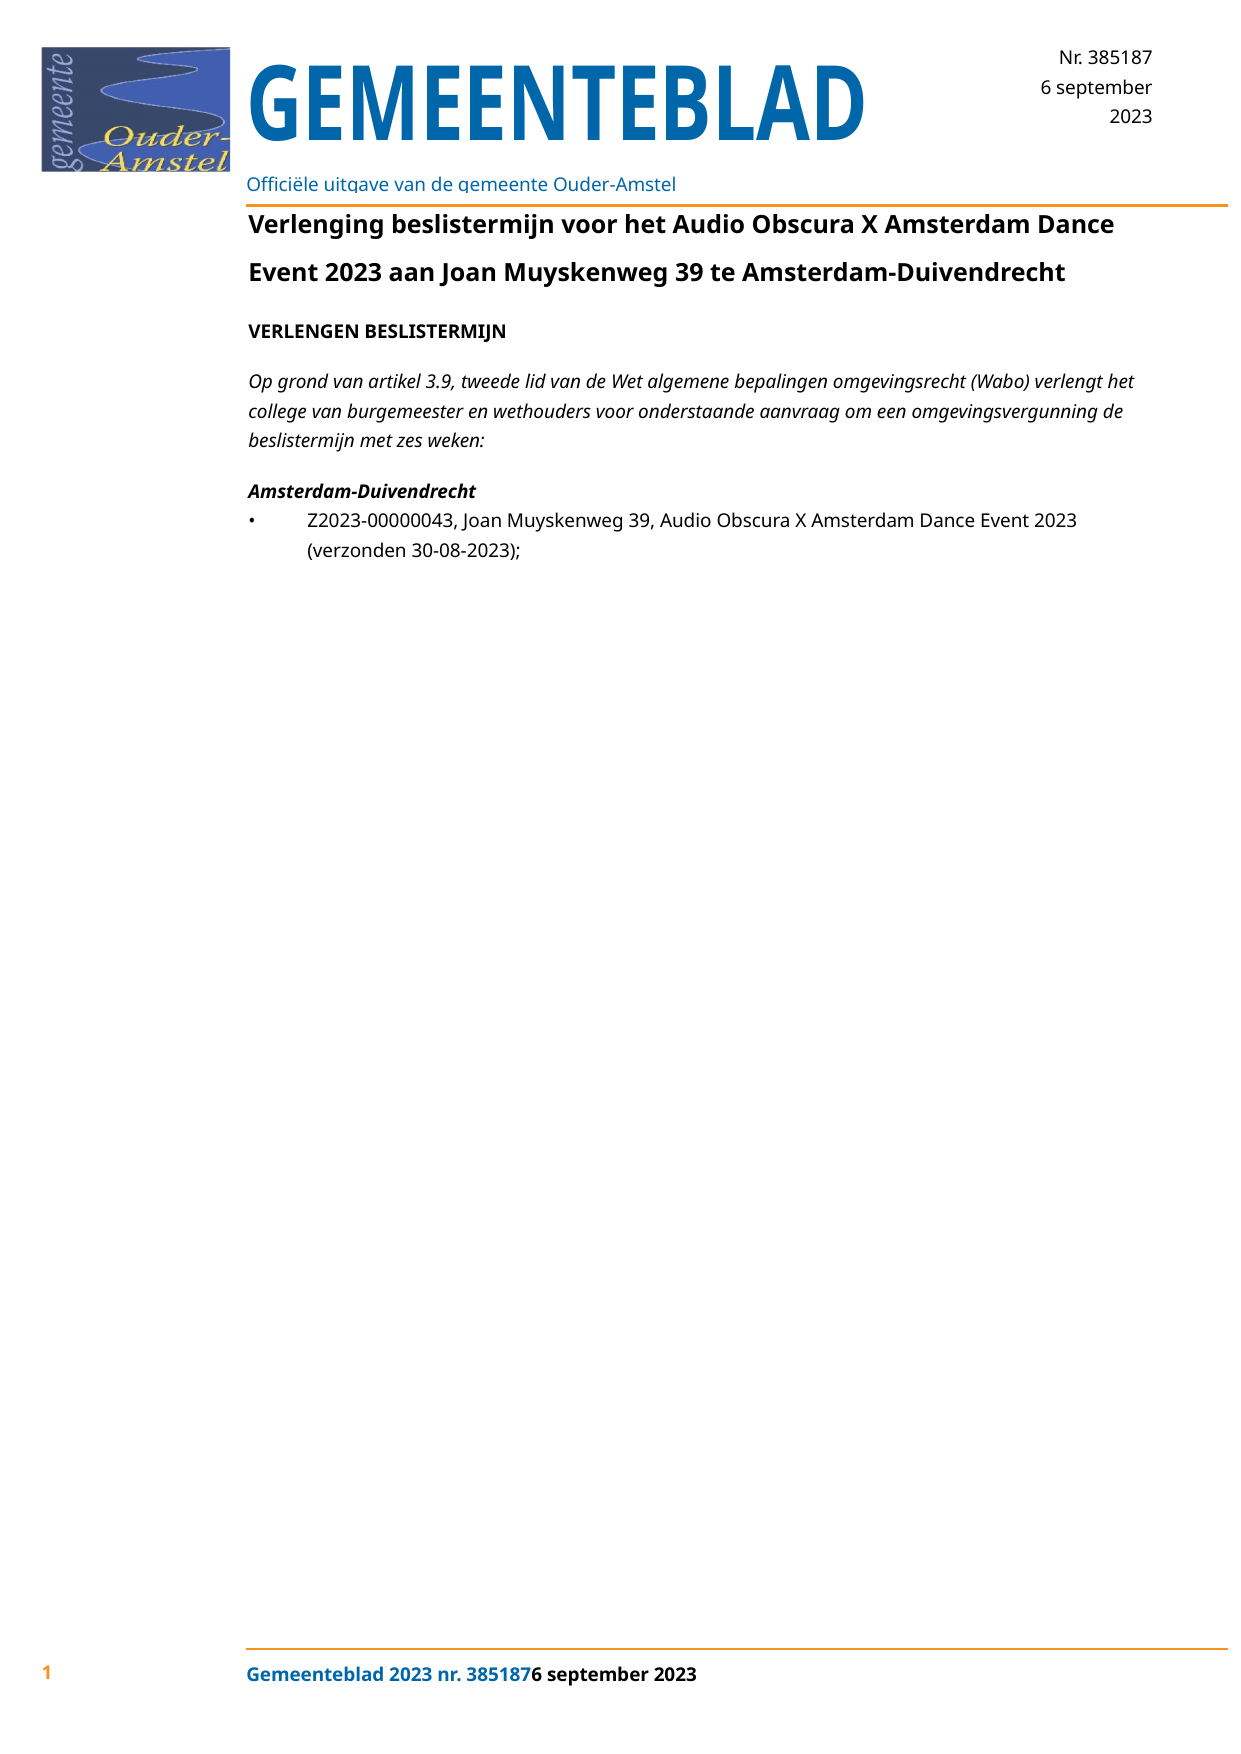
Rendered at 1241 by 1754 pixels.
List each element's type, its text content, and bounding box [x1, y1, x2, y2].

picture [41, 47, 231, 172]
text Amsterdam-Duivendrecht [248, 478, 1152, 504]
text Op grond van artikel 3.9, tweede lid van de Wet algemene bepalingen omgevingsrecht (Wabo) verlengt het college van burgemeester en wethouders voor onderstaande aanvraag om een omgevingsvergunning de beslistermijn met zes weken: [248, 368, 1152, 453]
text VERLENGEN BESLISTERMIJN [248, 318, 1152, 344]
list Z2023-00000043, Joan Muyskenweg 39, Audio Obscura X Amsterdam Dance Event 2023 (verzonden 30-08-2023); [248, 507, 1152, 563]
text Verlenging beslistermijn voor het Audio Obscura X Amsterdam Dance Event 2023 aan Joan Muyskenweg 39 te Amsterdam-Duivendrecht [248, 207, 1152, 288]
